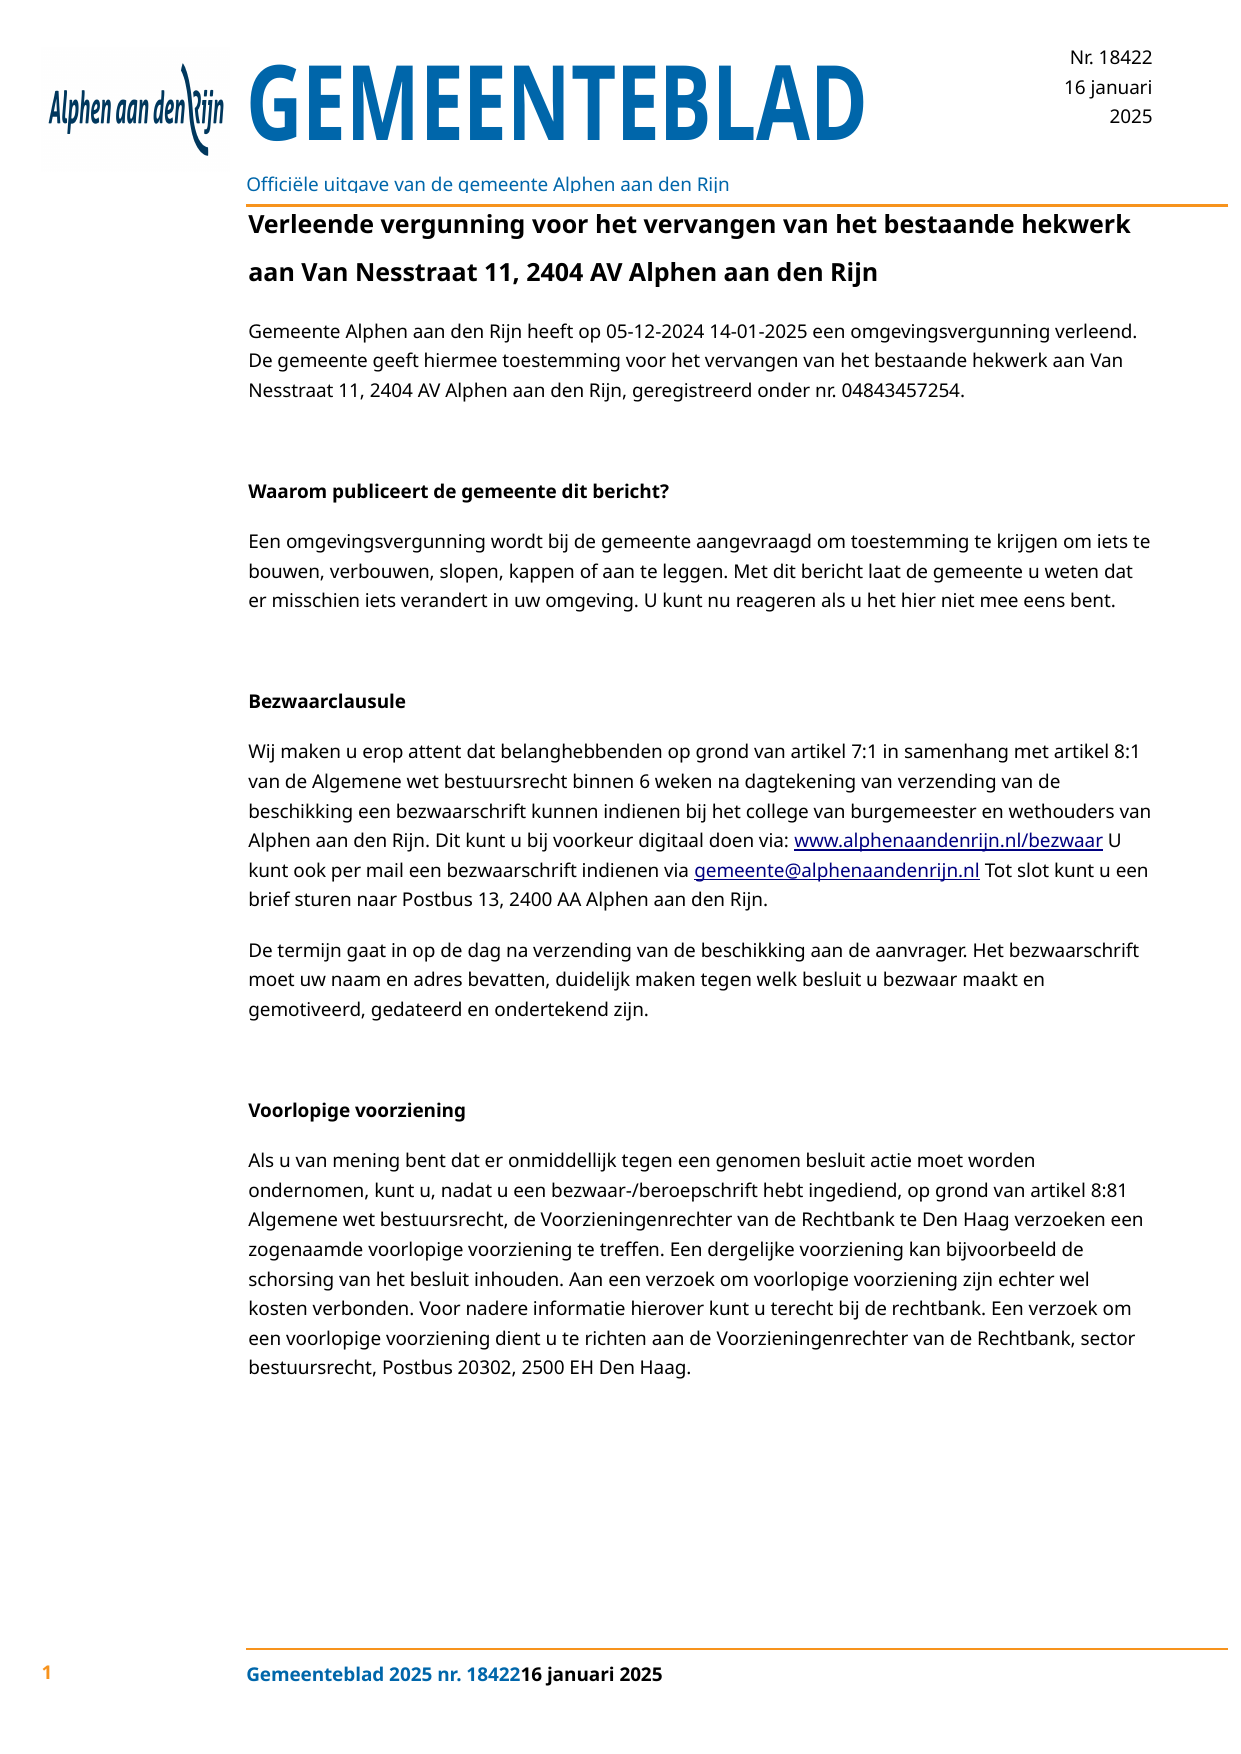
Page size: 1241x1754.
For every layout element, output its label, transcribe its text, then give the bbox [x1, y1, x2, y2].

text De termijn gaat in op de dag na verzending van de beschikking aan de aanvrager. Het bezwaarschrift moet uw naam en adres bevatten, duidelijk maken tegen welk besluit u bezwaar maakt en gemotiveerd, gedateerd en ondertekend zijn. [248, 937, 1152, 1022]
text Een omgevingsvergunning wordt bij de gemeente aangevraagd om toestemming te krijgen om iets te bouwen, verbouwen, slopen, kappen of aan te leggen. Met dit bericht laat de gemeente u weten dat er misschien iets verandert in uw omgeving. U kunt nu reageren als u het hier niet mee eens bent. [248, 528, 1152, 613]
text Gemeente Alphen aan den Rijn heeft op 05-12-2024 14-01-2025 een omgevingsvergunning verleend. De gemeente geeft hiermee toestemming voor het vervangen van het bestaande hekwerk aan Van Nesstraat 11, 2404 AV Alphen aan den Rijn, geregistreerd onder nr. 04843457254. [248, 318, 1152, 403]
text Voorlopige voorziening [248, 1097, 1152, 1123]
text Waarom publiceert de gemeente dit bericht? [248, 478, 1152, 504]
text Wij maken u erop attent dat belanghebbenden op grond van artikel 7:1 in samenhang met artikel 8:1 van de Algemene wet bestuursrecht binnen 6 weken na dagtekening van verzending van de beschikking een bezwaarschrift kunnen indienen bij het college van burgemeester en wethouders van Alphen aan den Rijn. Dit kunt u bij voorkeur digitaal doen via: www.alphenaandenrijn.nl/bezwaar U kunt ook per mail een bezwaarschrift indienen via gemeente@alphenaandenrijn.nl Tot slot kunt u een brief sturen naar Postbus 13, 2400 AA Alphen aan den Rijn. [248, 739, 1152, 912]
text Verleende vergunning voor het vervangen van het bestaande hekwerk aan Van Nesstraat 11, 2404 AV Alphen aan den Rijn [248, 207, 1152, 288]
text Bezwaarclausule [248, 688, 1152, 714]
picture [41, 47, 231, 172]
text Als u van mening bent dat er onmiddellijk tegen een genomen besluit actie moet worden ondernomen, kunt u, nadat u een bezwaar-/beroepschrift hebt ingediend, op grond van artikel 8:81 Algemene wet bestuursrecht, de Voorzieningenrechter van de Rechtbank te Den Haag verzoeken een zogenaamde voorlopige voorziening te treffen. Een dergelijke voorziening kan bijvoorbeeld de schorsing van het besluit inhouden. Aan een verzoek om voorlopige voorziening zijn echter wel kosten verbonden. Voor nadere informatie hierover kunt u terecht bij de rechtbank. Een verzoek om een voorlopige voorziening dient u te richten aan de Voorzieningenrechter van de Rechtbank, sector bestuursrecht, Postbus 20302, 2500 EH Den Haag. [248, 1147, 1152, 1380]
